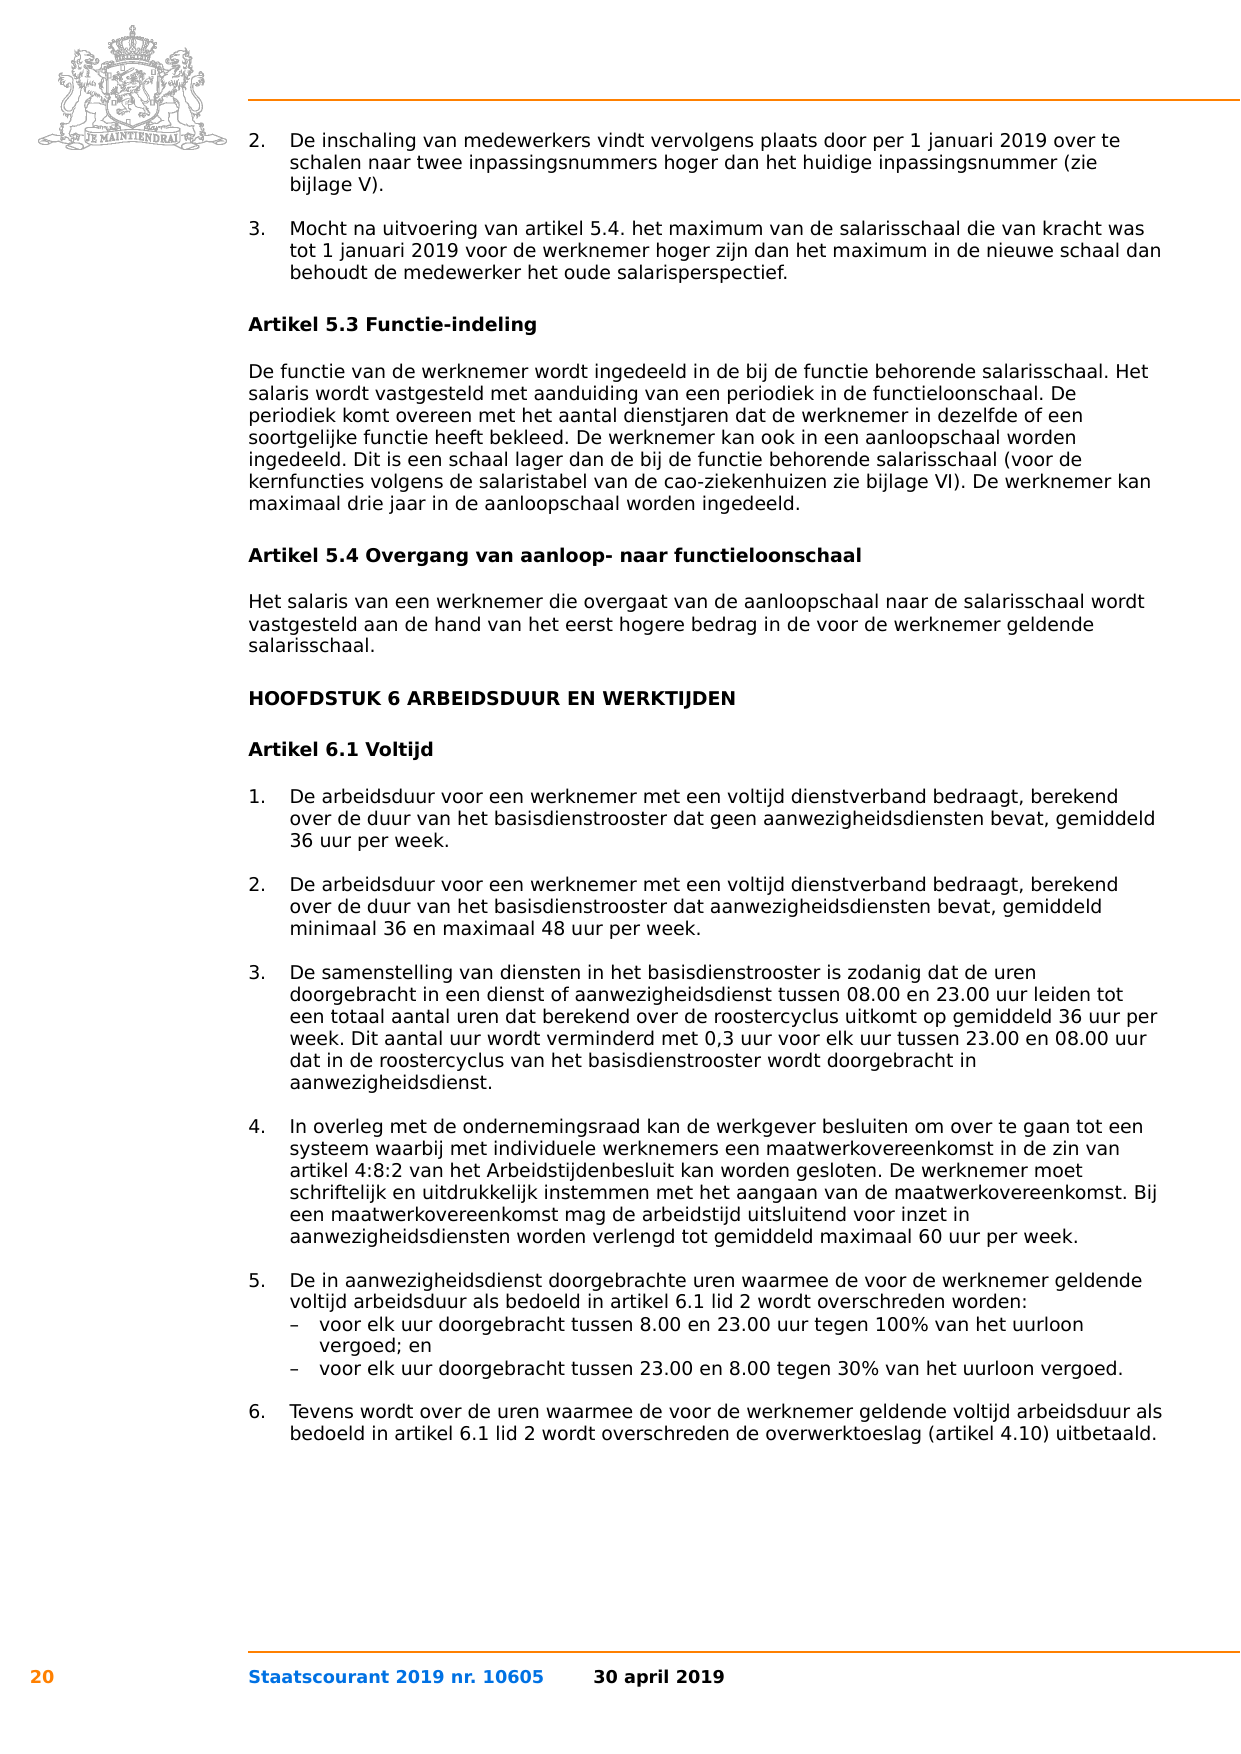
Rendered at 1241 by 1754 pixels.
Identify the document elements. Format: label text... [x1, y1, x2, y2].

text 4. In overleg met de ondernemingsraad kan de werkgever besluiten om over te gaan tot een systeem waarbij met individuele werknemers een maatwerkovereenkomst in de zin van artikel 4:8:2 van het Arbeidstijdenbesluit kan worden gesloten. De werknemer moet schriftelijk en uitdrukkelijk instemmen met het aangaan van de maatwerkovereenkomst. Bij een maatwerkovereenkomst mag de arbeidstijd uitsluitend voor inzet in aanwezigheidsdiensten worden verlengd tot gemiddeld maximaal 60 uur per week. [248, 1116, 1163, 1248]
text Het salaris van een werknemer die overgaat van de aanloopschaal naar de salarisschaal wordt vastgesteld aan de hand van het eerst hogere bedrag in de voor de werknemer geldende salarisschaal. [248, 591, 1163, 657]
subtitle Artikel 6.1 Voltijd [248, 739, 1163, 761]
text – voor elk uur doorgebracht tussen 8.00 en 23.00 uur tegen 100% van het uurloon vergoed; en [289, 1313, 1163, 1357]
text 6. Tevens wordt over de uren waarmee de voor de werknemer geldende voltijd arbeidsduur als bedoeld in artikel 6.1 lid 2 wordt overschreden de overwerktoeslag (artikel 4.10) uitbetaald. [248, 1401, 1163, 1445]
text 3. Mocht na uitvoering van artikel 5.4. het maximum van de salarisschaal die van kracht was tot 1 januari 2019 voor de werknemer hoger zijn dan het maximum in de nieuwe schaal dan behoudt de medewerker het oude salarisperspectief. [248, 218, 1163, 284]
text 2. De inschaling van medewerkers vindt vervolgens plaats door per 1 januari 2019 over te schalen naar twee inpassingsnummers hoger dan het huidige inpassingsnummer (zie bijlage V). [248, 130, 1163, 196]
subtitle HOOFDSTUK 6 ARBEIDSDUUR EN WERKTIJDEN [248, 687, 1163, 709]
text 2. De arbeidsduur voor een werknemer met een voltijd dienstverband bedraagt, berekend over de duur van het basisdienstrooster dat aanwezigheidsdiensten bevat, gemiddeld minimaal 36 en maximaal 48 uur per week. [248, 874, 1163, 940]
text De functie van de werknemer wordt ingedeeld in de bij de functie behorende salarisschaal. Het salaris wordt vastgesteld met aanduiding van een periodiek in de functieloonschaal. De periodiek komt overeen met het aantal dienstjaren dat de werknemer in dezelfde of een soortgelijke functie heeft bekleed. De werknemer kan ook in een aanloopschaal worden ingedeeld. Dit is een schaal lager dan de bij de functie behorende salarisschaal (voor de kernfuncties volgens de salaristabel van de cao-ziekenhuizen zie bijlage VI). De werknemer kan maximaal drie jaar in de aanloopschaal worden ingedeeld. [248, 361, 1163, 514]
text – voor elk uur doorgebracht tussen 23.00 en 8.00 tegen 30% van het uurloon vergoed. [289, 1357, 1163, 1379]
picture [38, 25, 227, 150]
subtitle Artikel 5.3 Functie-indeling [248, 314, 1163, 336]
subtitle Artikel 5.4 Overgang van aanloop- naar functieloonschaal [248, 544, 1163, 566]
text 5. De in aanwezigheidsdienst doorgebrachte uren waarmee de voor de werknemer geldende voltijd arbeidsduur als bedoeld in artikel 6.1 lid 2 wordt overschreden worden: [248, 1269, 1163, 1313]
text 1. De arbeidsduur voor een werknemer met een voltijd dienstverband bedraagt, berekend over de duur van het basisdienstrooster dat geen aanwezigheidsdiensten bevat, gemiddeld 36 uur per week. [248, 786, 1163, 852]
text 3. De samenstelling van diensten in het basisdienstrooster is zodanig dat de uren doorgebracht in een dienst of aanwezigheidsdienst tussen 08.00 en 23.00 uur leiden tot een totaal aantal uren dat berekend over de roostercyclus uitkomt op gemiddeld 36 uur per week. Dit aantal uur wordt verminderd met 0,3 uur voor elk uur tussen 23.00 en 08.00 uur dat in de roostercyclus van het basisdienstrooster wordt doorgebracht in aanwezigheidsdienst. [248, 962, 1163, 1094]
